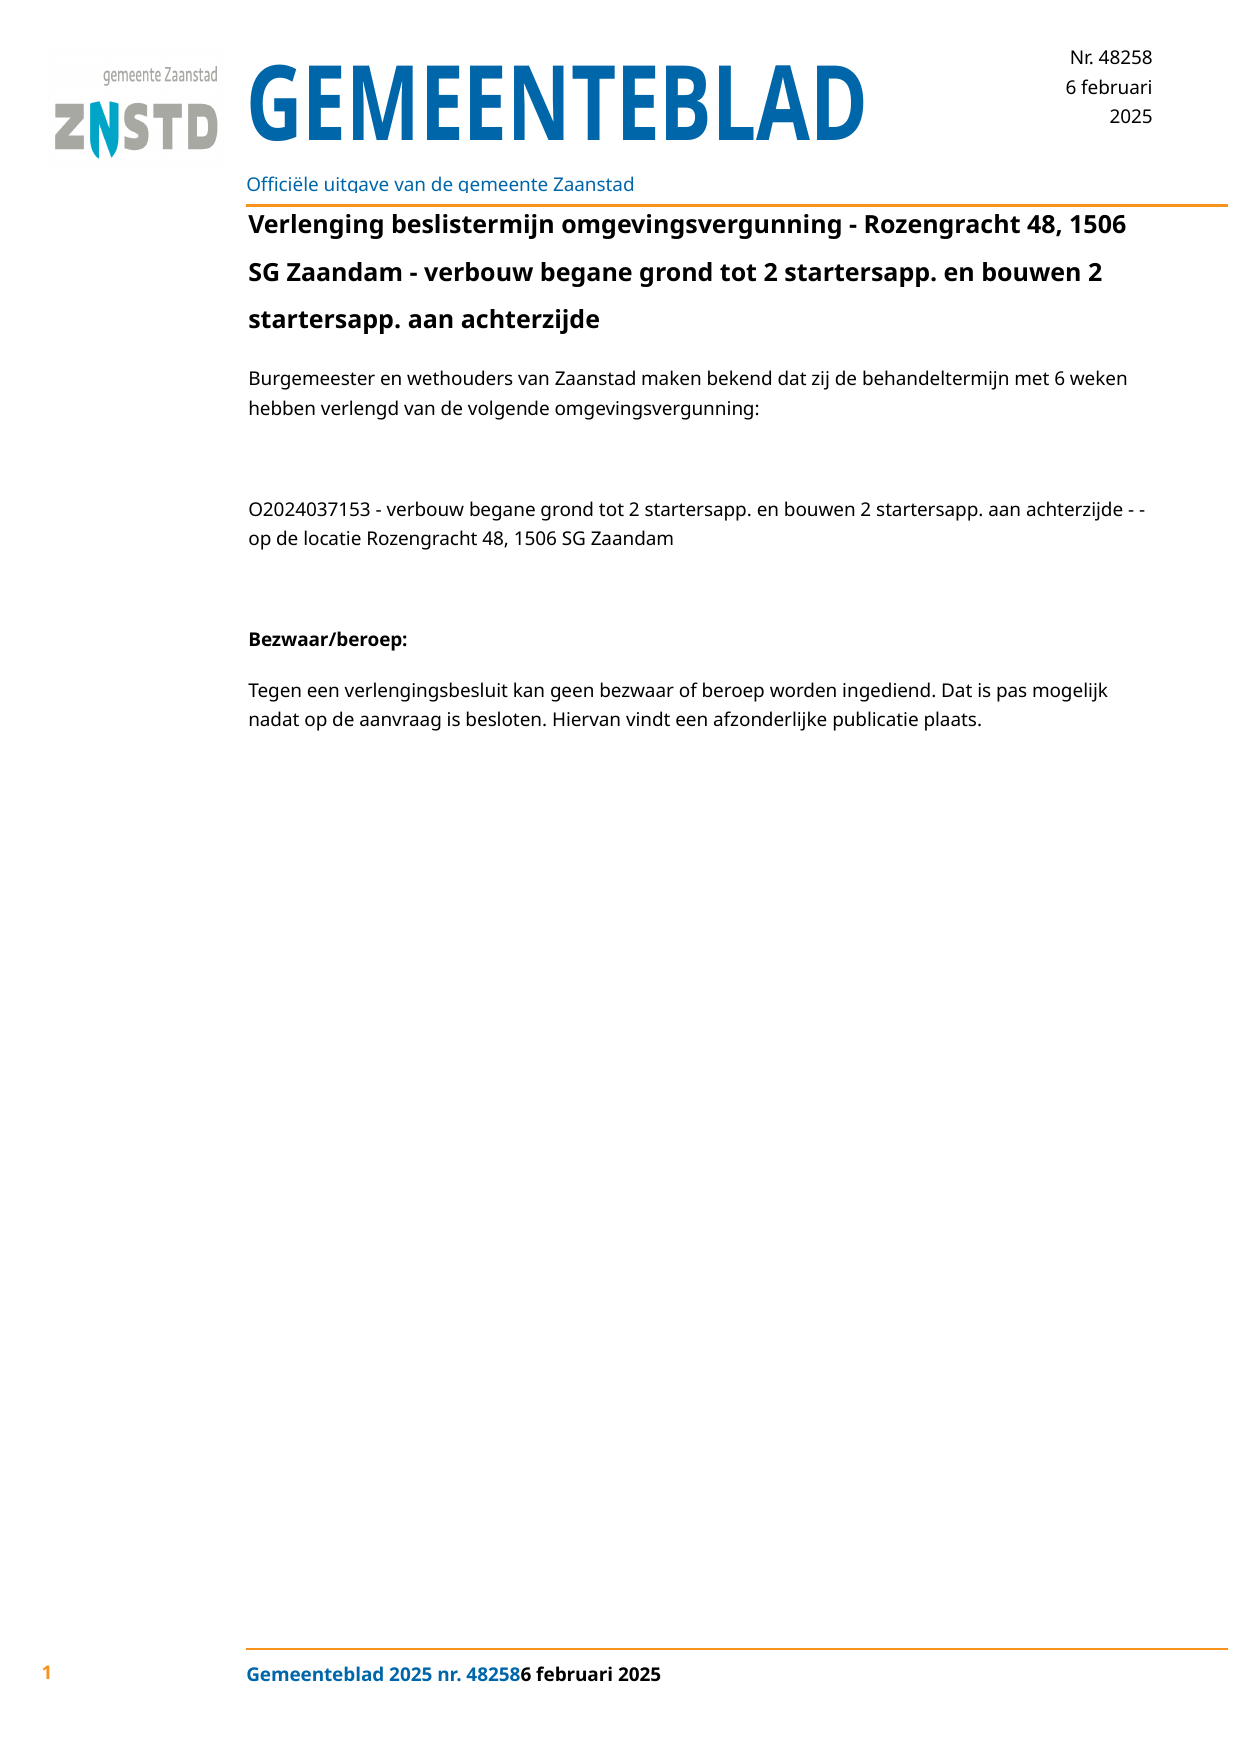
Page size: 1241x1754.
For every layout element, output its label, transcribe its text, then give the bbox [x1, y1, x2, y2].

text O2024037153 - verbouw begane grond tot 2 startersapp. en bouwen 2 startersapp. aan achterzijde - - op de locatie Rozengracht 48, 1506 SG Zaandam [248, 496, 1152, 551]
text Burgemeester en wethouders van Zaanstad maken bekend dat zij de behandeltermijn met 6 weken hebben verlengd van de volgende omgevingsvergunning: [248, 366, 1152, 421]
text Verlenging beslistermijn omgevingsvergunning - Rozengracht 48, 1506 SG Zaandam - verbouw begane grond tot 2 startersapp. en bouwen 2 startersapp. aan achterzijde [248, 207, 1152, 336]
picture [41, 47, 231, 172]
text Tegen een verlengingsbesluit kan geen bezwaar of beroep worden ingediend. Dat is pas mogelijk nadat op de aanvraag is besloten. Hiervan vindt een afzonderlijke publicatie plaats. [248, 677, 1152, 732]
text Bezwaar/beroep: [248, 626, 1152, 652]
